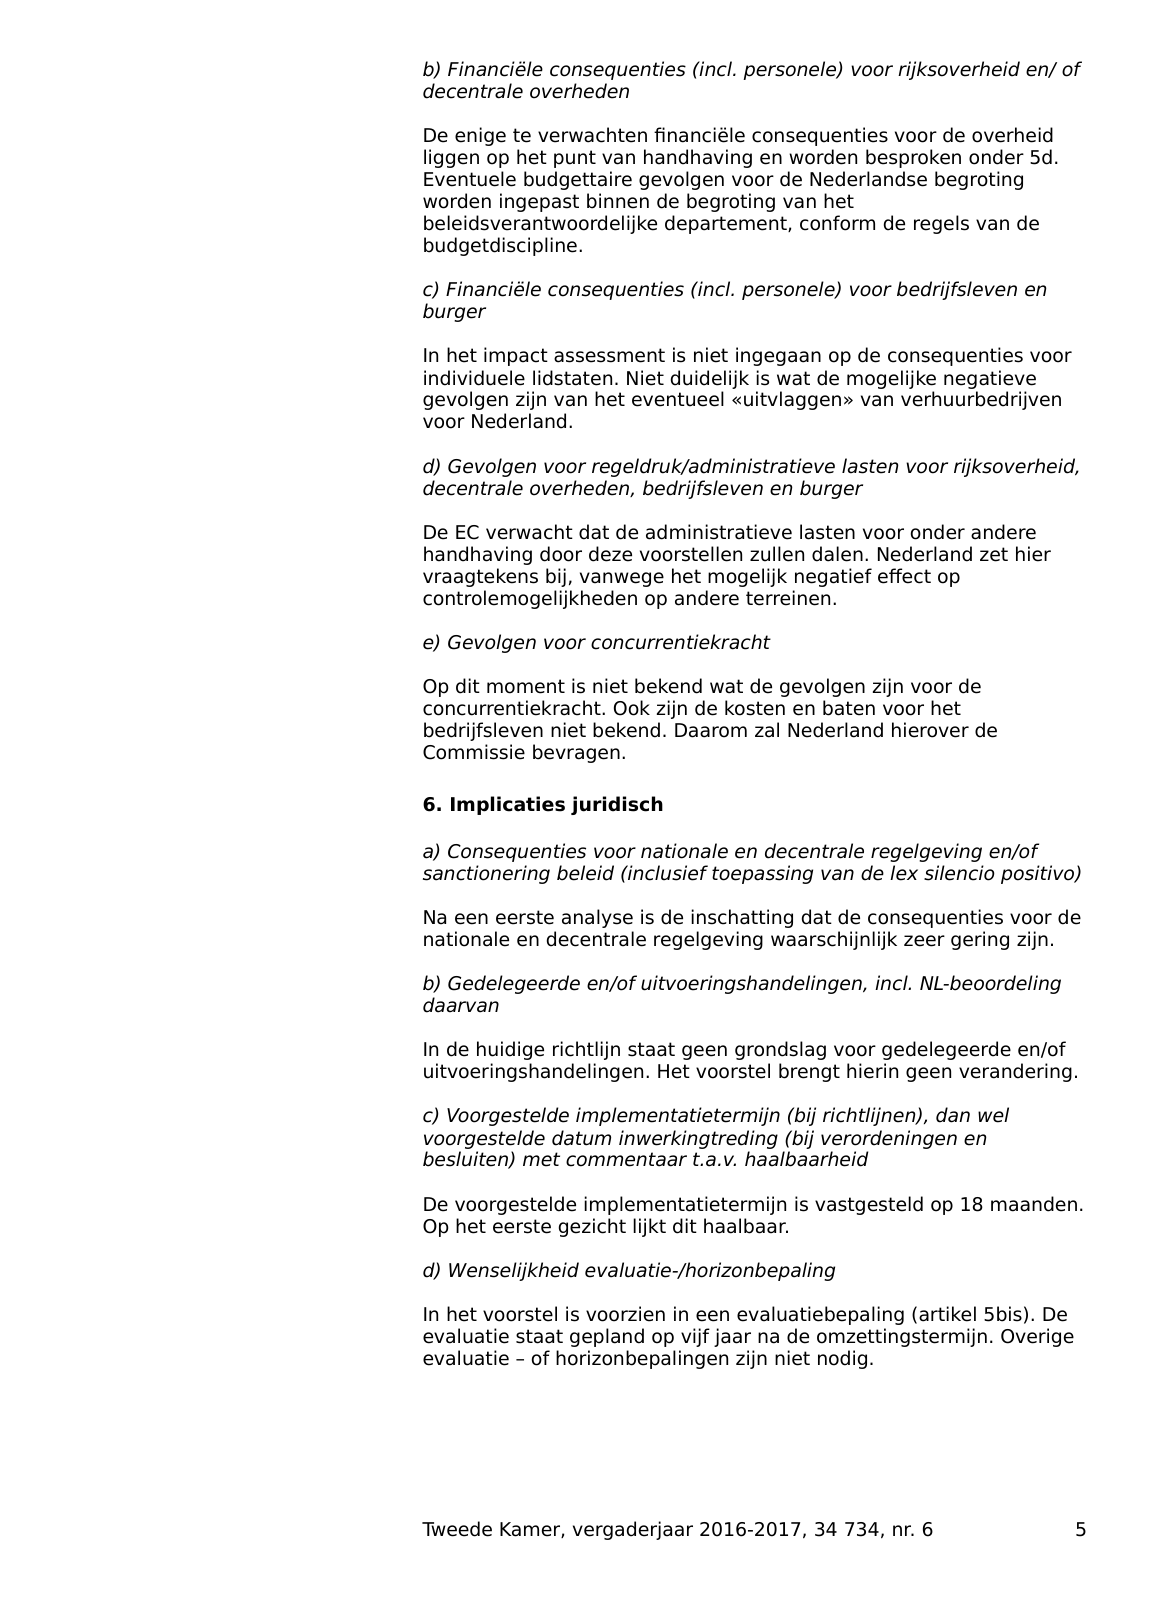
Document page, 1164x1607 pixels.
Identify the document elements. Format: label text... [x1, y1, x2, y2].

subtitle b) Financiële consequenties (incl. personele) voor rijksoverheid en/ of decentrale overheden [422, 59, 1087, 103]
subtitle c) Voorgestelde implementatietermijn (bij richtlijnen), dan wel voorgestelde datum inwerkingtreding (bij verordeningen en besluiten) met commentaar t.a.v. haalbaarheid [422, 1105, 1087, 1171]
subtitle c) Financiële consequenties (incl. personele) voor bedrijfsleven en burger [422, 279, 1087, 323]
text De voorgestelde implementatietermijn is vastgesteld op 18 maanden. Op het eerste gezicht lijkt dit haalbaar. [422, 1193, 1087, 1237]
subtitle e) Gevolgen voor concurrentiekracht [422, 632, 1087, 654]
subtitle a) Consequenties voor nationale en decentrale regelgeving en/of sanctionering beleid (inclusief toepassing van de lex silencio positivo) [422, 841, 1087, 885]
subtitle b) Gedelegeerde en/of uitvoeringshandelingen, incl. NL-beoordeling daarvan [422, 973, 1087, 1017]
text Na een eerste analyse is de inschatting dat de consequenties voor de nationale en decentrale regelgeving waarschijnlijk zeer gering zijn. [422, 907, 1087, 951]
text In de huidige richtlijn staat geen grondslag voor gedelegeerde en/of uitvoeringshandelingen. Het voorstel brengt hierin geen verandering. [422, 1039, 1087, 1083]
text In het impact assessment is niet ingegaan op de consequenties voor individuele lidstaten. Niet duidelijk is wat de mogelijke negatieve gevolgen zijn van het eventueel «uitvlaggen» van verhuurbedrijven voor Nederland. [422, 345, 1087, 433]
text In het voorstel is voorzien in een evaluatiebepaling (artikel 5bis). De evaluatie staat gepland op vijf jaar na de omzettingstermijn. Overige evaluatie – of horizonbepalingen zijn niet nodig. [422, 1304, 1087, 1370]
subtitle d) Gevolgen voor regeldruk/administratieve lasten voor rijksoverheid, decentrale overheden, bedrijfsleven en burger [422, 456, 1087, 499]
subtitle d) Wenselijkheid evaluatie-/horizonbepaling [422, 1260, 1087, 1282]
subtitle 6. Implicaties juridisch [422, 794, 1087, 816]
text De EC verwacht dat de administratieve lasten voor onder andere handhaving door deze voorstellen zullen dalen. Nederland zet hier vraagtekens bij, vanwege het mogelijk negatief effect op controlemogelijkheden op andere terreinen. [422, 522, 1087, 609]
text Op dit moment is niet bekend wat de gevolgen zijn voor de concurrentiekracht. Ook zijn de kosten en baten voor het bedrijfsleven niet bekend. Daarom zal Nederland hierover de Commissie bevragen. [422, 676, 1087, 764]
text De enige te verwachten financiële consequenties voor de overheid liggen op het punt van handhaving en worden besproken onder 5d. Eventuele budgettaire gevolgen voor de Nederlandse begroting worden ingepast binnen de begroting van het beleidsverantwoordelijke departement, conform de regels van de budgetdiscipline. [422, 125, 1087, 257]
